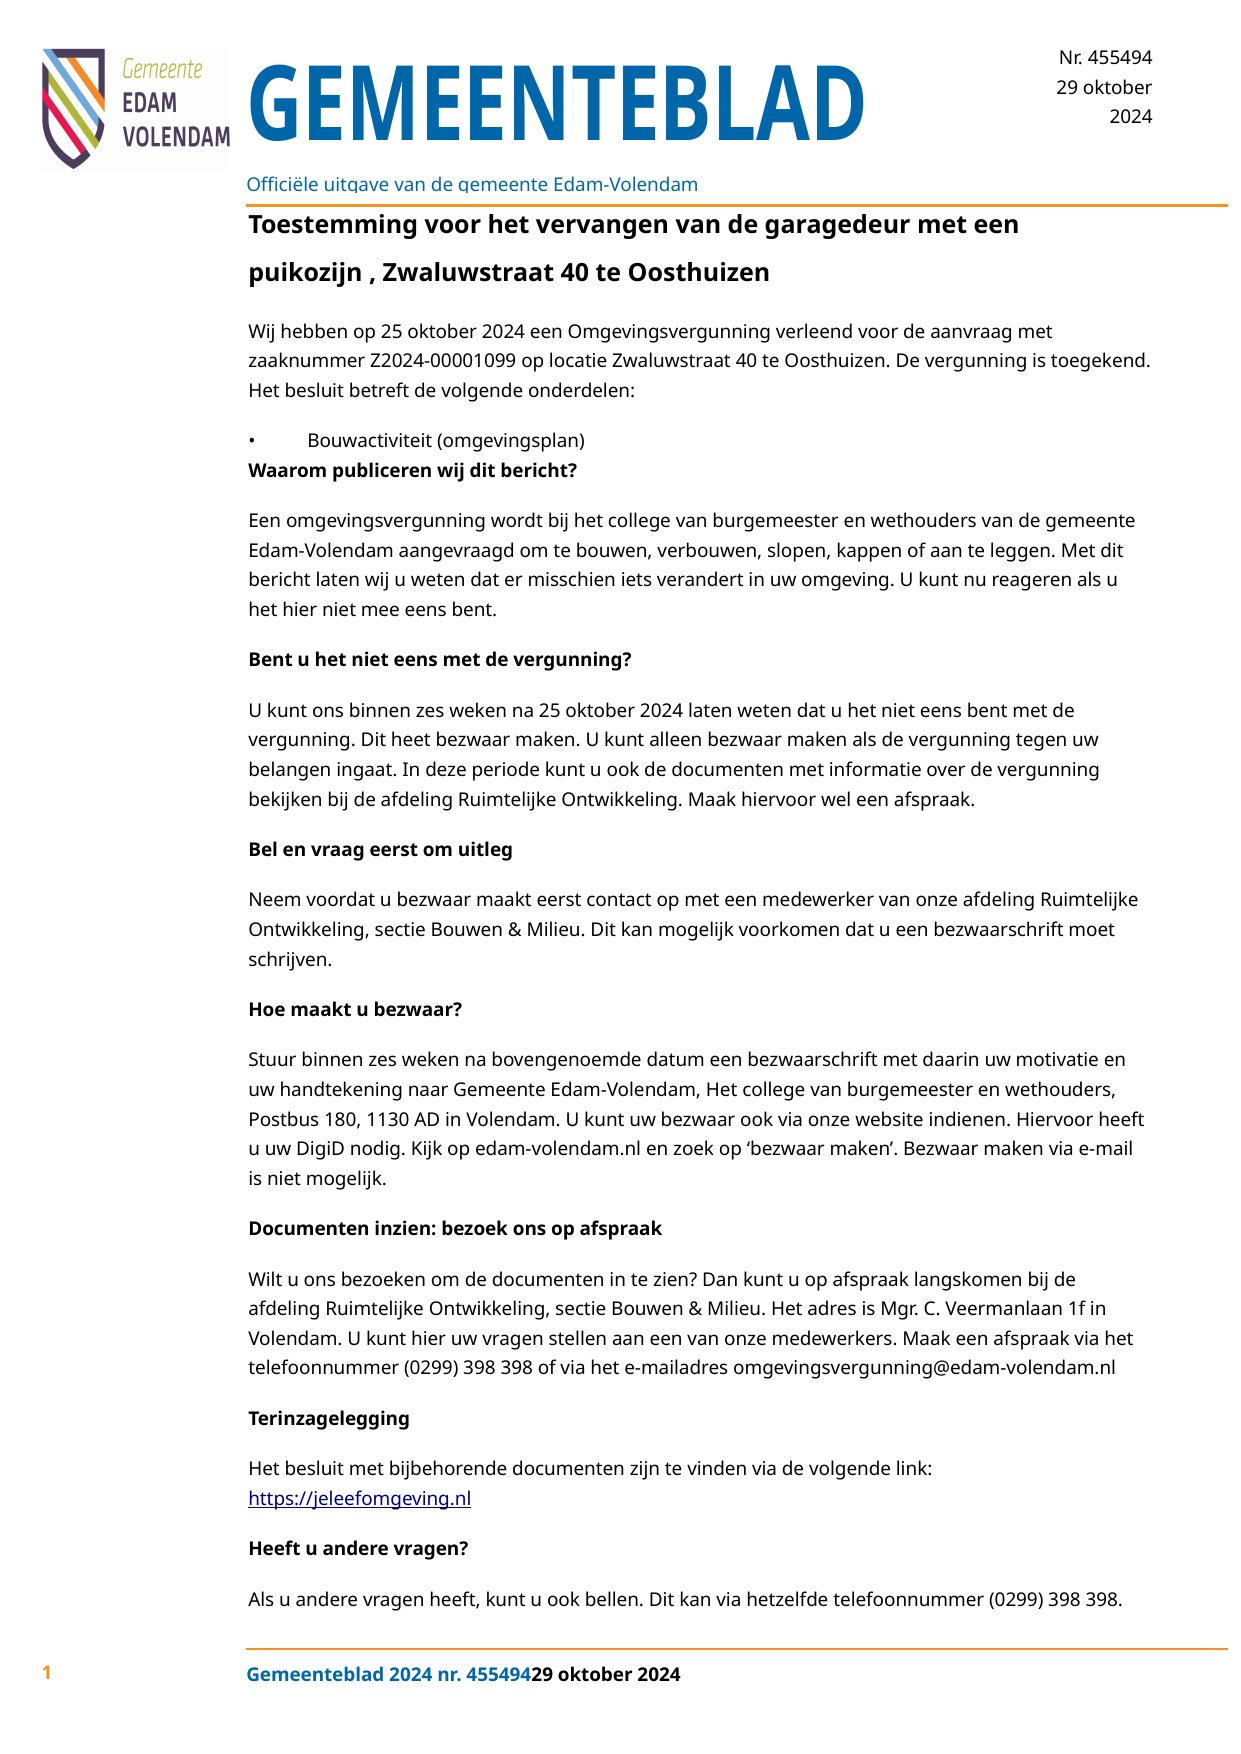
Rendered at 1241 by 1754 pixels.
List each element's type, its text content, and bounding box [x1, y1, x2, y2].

text Terinzagelegging [248, 1405, 1152, 1431]
text Bent u het niet eens met de vergunning? [248, 647, 1152, 672]
text Het besluit met bijbehorende documenten zijn te vinden via de volgende link: https://jeleefomgeving.nl [248, 1455, 1152, 1511]
text Neem voordat u bezwaar maakt eerst contact op met een medewerker van onze afdeling Ruimtelijke Ontwikkeling, sectie Bouwen & Milieu. Dit kan mogelijk voorkomen dat u een bezwaarschrift moet schrijven. [248, 887, 1152, 972]
text Waarom publiceren wij dit bericht? [248, 457, 1152, 483]
text Stuur binnen zes weken na bovengenoemde datum een bezwaarschrift met daarin uw motivatie en uw handtekening naar Gemeente Edam-Volendam, Het college van burgemeester en wethouders, Postbus 180, 1130 AD in Volendam. U kunt uw bezwaar ook via onze website indienen. Hiervoor heeft u uw DigiD nodig. Kijk op edam-volendam.nl en zoek op ‘bezwaar maken’. Bezwaar maken via e-mail is niet mogelijk. [248, 1047, 1152, 1191]
text Documenten inzien: bezoek ons op afspraak [248, 1215, 1152, 1241]
text Heeft u andere vragen? [248, 1535, 1152, 1561]
text Een omgevingsvergunning wordt bij het college van burgemeester en wethouders van de gemeente Edam-Volendam aangevraagd om te bouwen, verbouwen, slopen, kappen of aan te leggen. Met dit bericht laten wij u weten dat er misschien iets verandert in uw omgeving. U kunt nu reageren als u het hier niet mee eens bent. [248, 507, 1152, 622]
text Als u andere vragen heeft, kunt u ook bellen. Dit kan via hetzelfde telefoonnummer (0299) 398 398. [248, 1586, 1152, 1612]
text Wilt u ons bezoeken om de documenten in te zien? Dan kunt u op afspraak langskomen bij de afdeling Ruimtelijke Ontwikkeling, sectie Bouwen & Milieu. Het adres is Mgr. C. Veermanlaan 1f in Volendam. U kunt hier uw vragen stellen aan een van onze medewerkers. Maak een afspraak via het telefoonnummer (0299) 398 398 of via het e-mailadres omgevingsvergunning@edam-volendam.nl [248, 1266, 1152, 1380]
text U kunt ons binnen zes weken na 25 oktober 2024 laten weten dat u het niet eens bent met de vergunning. Dit heet bezwaar maken. U kunt alleen bezwaar maken als de vergunning tegen uw belangen ingaat. In deze periode kunt u ook de documenten met informatie over de vergunning bekijken bij de afdeling Ruimtelijke Ontwikkeling. Maak hiervoor wel een afspraak. [248, 697, 1152, 812]
text Hoe maakt u bezwaar? [248, 996, 1152, 1022]
text Bel en vraag eerst om uitleg [248, 836, 1152, 862]
text Toestemming voor het vervangen van de garagedeur met een puikozijn , Zwaluwstraat 40 te Oosthuizen [248, 207, 1152, 288]
list Bouwactiviteit (omgevingsplan) [248, 427, 1152, 453]
text Wij hebben op 25 oktober 2024 een Omgevingsvergunning verleend voor de aanvraag met zaaknummer Z2024-00001099 op locatie Zwaluwstraat 40 te Oosthuizen. De vergunning is toegekend. Het besluit betreft de volgende onderdelen: [248, 318, 1152, 403]
picture [41, 47, 231, 172]
